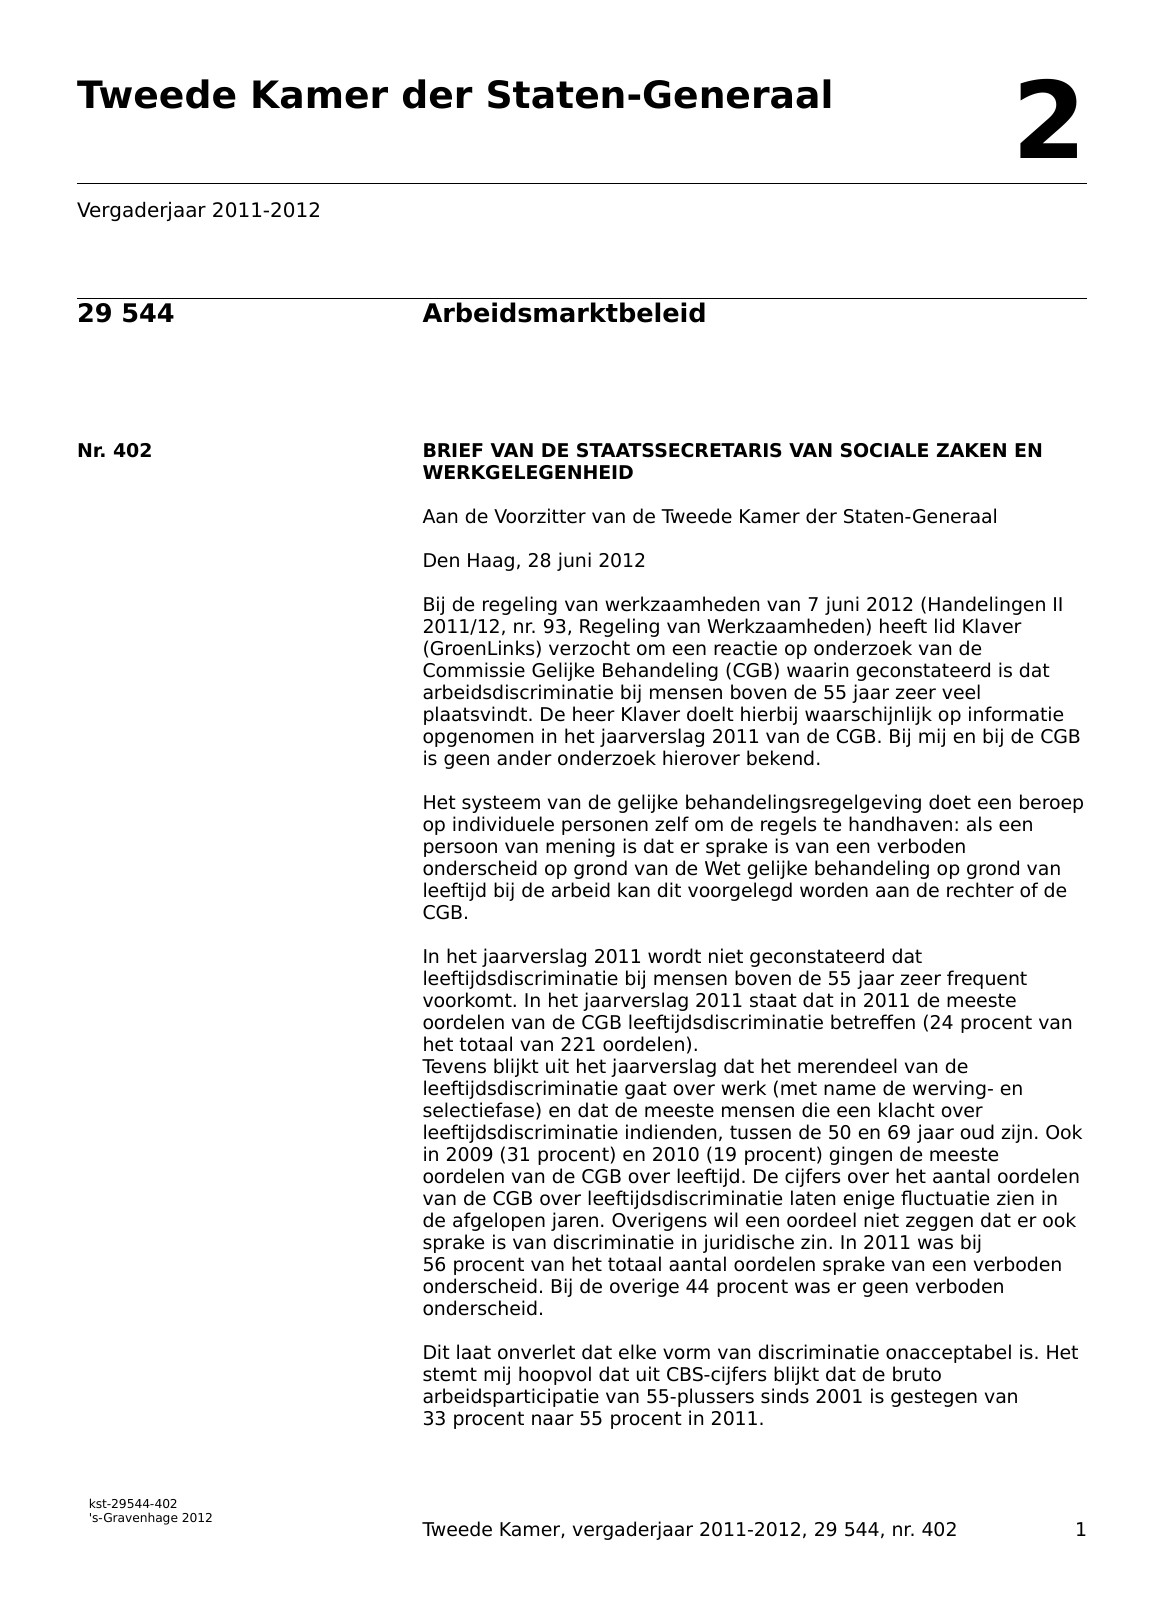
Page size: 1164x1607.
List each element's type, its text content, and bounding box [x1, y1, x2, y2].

subtitle Nr. 402 BRIEF VAN DE STAATSSECRETARIS VAN SOCIALE ZAKEN EN WERKGELEGENHEID [77, 440, 1087, 484]
subtitle 29 544 Arbeidsmarktbeleid [77, 299, 1087, 329]
text Het systeem van de gelijke behandelingsregelgeving doet een beroep op individuele personen zelf om de regels te handhaven: als een persoon van mening is dat er sprake is van een verboden onderscheid op grond van de Wet gelijke behandeling op grond van leeftijd bij de arbeid kan dit voorgelegd worden aan de rechter of de CGB. [422, 792, 1087, 924]
table_header 2 [886, 59, 1087, 183]
text Tevens blijkt uit het jaarverslag dat het merendeel van de leeftijdsdiscriminatie gaat over werk (met name de werving- en selectiefase) en dat de meeste mensen die een klacht over leeftijdsdiscriminatie indienden, tussen de 50 en 69 jaar oud zijn. Ook in 2009 (31 procent) en 2010 (19 procent) gingen de meeste oordelen van de CGB over leeftijd. De cijfers over het aantal oordelen van de CGB over leeftijdsdiscriminatie laten enige fluctuatie zien in de afgelopen jaren. Overigens wil een oordeel niet zeggen dat er ook sprake is van discriminatie in juridische zin. In 2011 was bij 56 procent van het totaal aantal oordelen sprake van een verboden onderscheid. Bij de overige 44 procent was er geen verboden onderscheid. [422, 1056, 1087, 1320]
text Bij de regeling van werkzaamheden van 7 juni 2012 (Handelingen II 2011/12, nr. 93, Regeling van Werkzaamheden) heeft lid Klaver (GroenLinks) verzocht om een reactie op onderzoek van de Commissie Gelijke Behandeling (CGB) waarin geconstateerd is dat arbeidsdiscriminatie bij mensen boven de 55 jaar zeer veel plaatsvindt. De heer Klaver doelt hierbij waarschijnlijk op informatie opgenomen in het jaarverslag 2011 van de CGB. Bij mij en bij de CGB is geen ander onderzoek hierover bekend. [422, 594, 1087, 770]
text In het jaarverslag 2011 wordt niet geconstateerd dat leeftijdsdiscriminatie bij mensen boven de 55 jaar zeer frequent voorkomt. In het jaarverslag 2011 staat dat in 2011 de meeste oordelen van de CGB leeftijdsdiscriminatie betreffen (24 procent van het totaal van 221 oordelen). [422, 946, 1087, 1056]
text Den Haag, 28 juni 2012 [422, 550, 1087, 572]
text Aan de Voorzitter van de Tweede Kamer der Staten-Generaal [422, 506, 1087, 528]
text 's-Gravenhage 2012 [88, 1511, 323, 1525]
table_cell Vergaderjaar 2011-2012 [77, 184, 1087, 298]
table_header Tweede Kamer der Staten-Generaal [77, 59, 886, 183]
text kst-29544-402 [88, 1497, 323, 1511]
text Dit laat onverlet dat elke vorm van discriminatie onacceptabel is. Het stemt mij hoopvol dat uit CBS-cijfers blijkt dat de bruto arbeidsparticipatie van 55-plussers sinds 2001 is gestegen van 33 procent naar 55 procent in 2011. [422, 1342, 1087, 1430]
